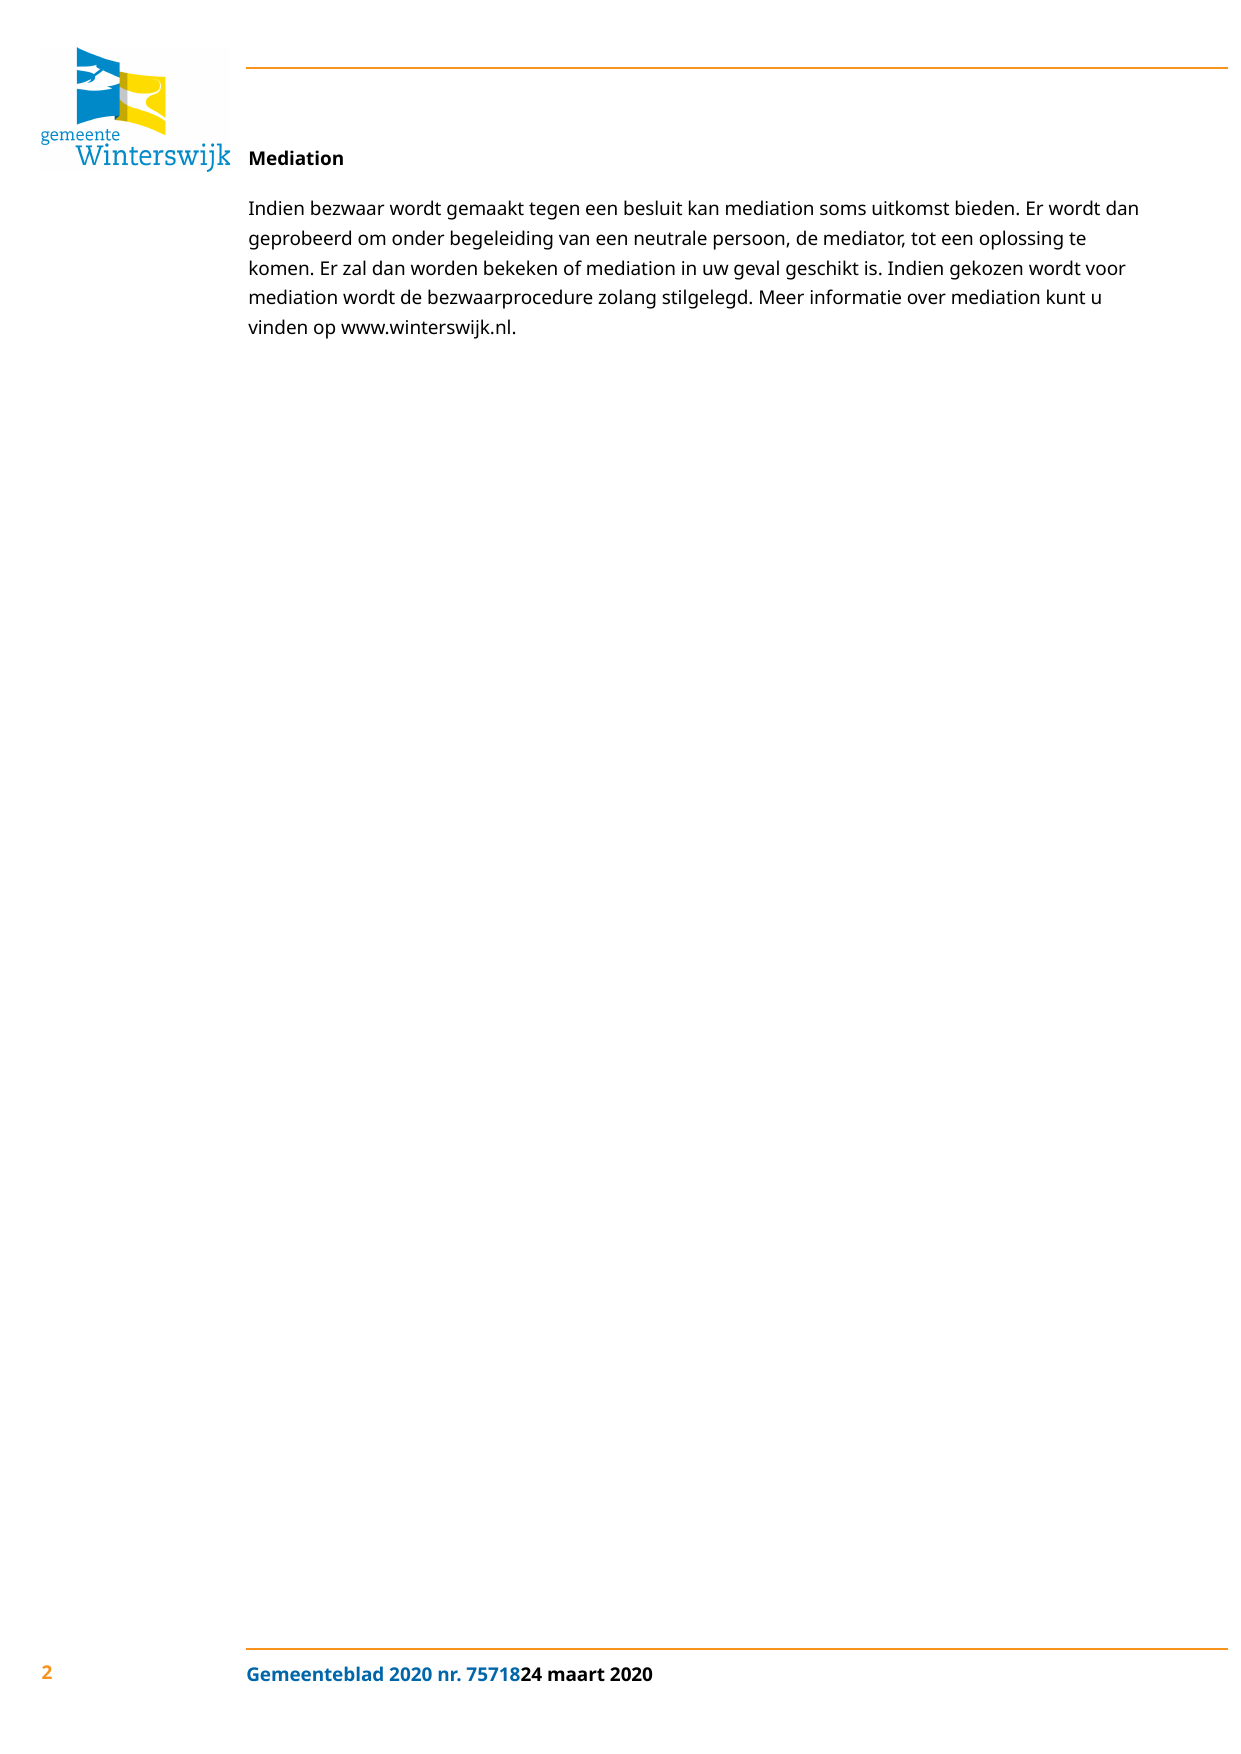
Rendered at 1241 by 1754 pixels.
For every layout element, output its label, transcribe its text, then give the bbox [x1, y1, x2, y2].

text Mediation [248, 145, 1152, 171]
picture [41, 47, 231, 172]
picture [225, 153, 231, 162]
text Indien bezwaar wordt gemaakt tegen een besluit kan mediation soms uitkomst bieden. Er wordt dan geprobeerd om onder begeleiding van een neutrale persoon, de mediator, tot een oplossing te komen. Er zal dan worden bekeken of mediation in uw geval geschikt is. Indien gekozen wordt voor mediation wordt de bezwaarprocedure zolang stilgelegd. Meer informatie over mediation kunt u vinden op www.winterswijk.nl. [248, 196, 1152, 340]
